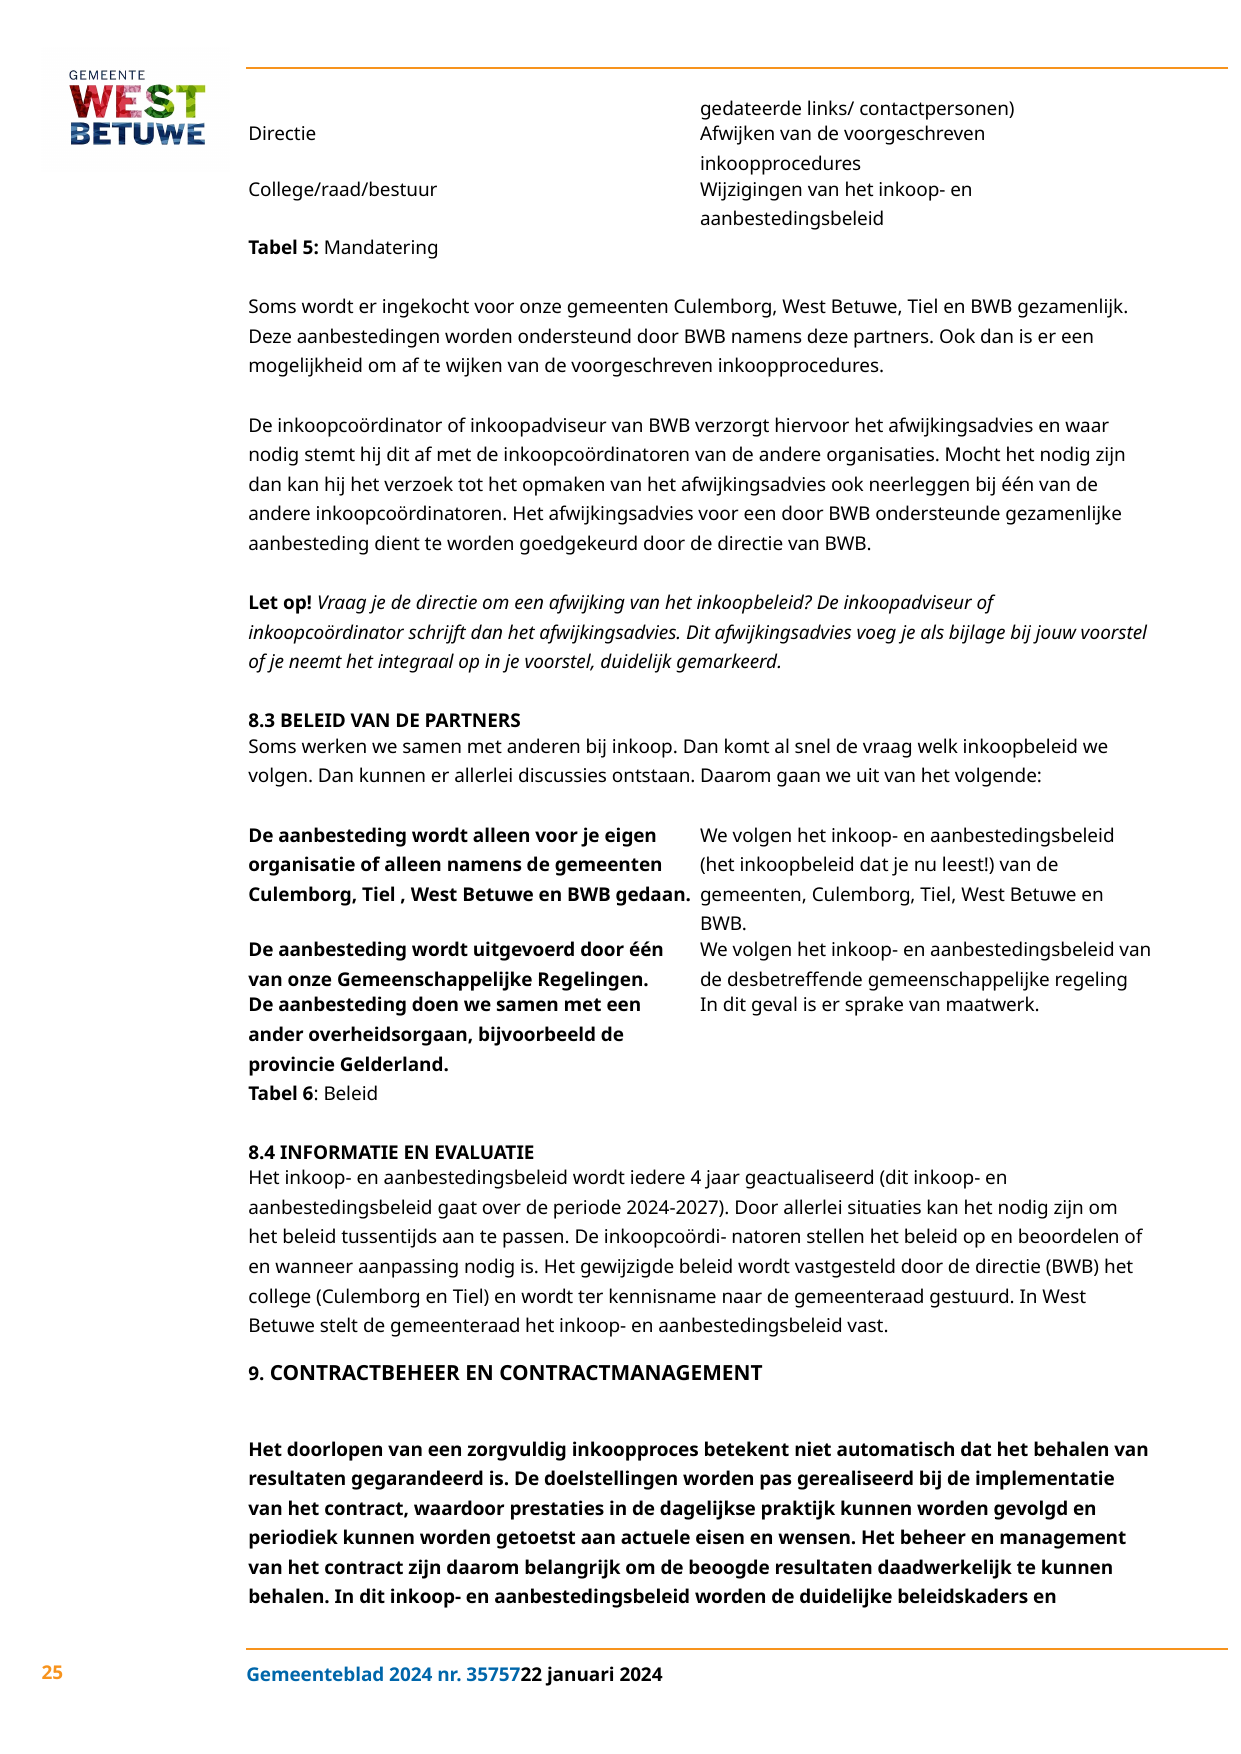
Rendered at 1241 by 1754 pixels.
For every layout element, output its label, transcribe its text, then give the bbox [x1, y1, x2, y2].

table_cell Afwijken van de voorgeschreven inkoopprocedures [700, 121, 1152, 176]
table_cell [248, 95, 700, 121]
text Het inkoop- en aanbestedingsbeleid wordt iedere 4 jaar geactualiseerd (dit inkoop- en aanbestedingsbeleid gaat over de periode 2024-2027). Door allerlei situaties kan het nodig zijn om het beleid tussentijds aan te passen. De inkoopcoördi- natoren stellen het beleid op en beoordelen of en wanneer aanpassing nodig is. Het gewijzigde beleid wordt vastgesteld door de directie (BWB) het college (Culemborg en Tiel) en wordt ter kennisname naar de gemeenteraad gestuurd. In West Betuwe stelt de gemeenteraad het inkoop- en aanbestedingsbeleid vast. [248, 1164, 1152, 1338]
table_cell In dit geval is er sprake van maatwerk. [700, 992, 1152, 1076]
table_cell Directie [248, 121, 700, 176]
text De inkoopcoördinator of inkoopadviseur van BWB verzorgt hiervoor het afwijkingsadvies en waar nodig stemt hij dit af met de inkoopcoördinatoren van de andere organisaties. Mocht het nodig zijn dan kan hij het verzoek tot het opmaken van het afwijkingsadvies ook neerleggen bij één van de andere inkoopcoördinatoren. Het afwijkingsadvies voor een door BWB ondersteunde gezamenlijke aanbesteding dient te worden goedgekeurd door de directie van BWB. [248, 412, 1152, 556]
table_cell De aanbesteding wordt uitgevoerd door één van onze Gemeenschappelijke Regelingen. [248, 936, 700, 992]
table_cell Wijzigingen van het inkoop- en aanbestedingsbeleid [700, 176, 1152, 231]
table_cell gedateerde links/ contactpersonen) [700, 95, 1152, 121]
table_cell We volgen het inkoop- en aanbestedingsbeleid van de desbetreffende gemeenschappelijke regeling [700, 936, 1152, 992]
text Soms werken we samen met anderen bij inkoop. Dan komt al snel de vraag welk inkoopbeleid we volgen. Dan kunnen er allerlei discussies ontstaan. Daarom gaan we uit van het volgende: [248, 733, 1152, 788]
table_header De aanbesteding wordt alleen voor je eigen organisatie of alleen namens de gemeenten Culemborg, Tiel , West Betuwe en BWB gedaan. [248, 822, 700, 936]
text Tabel 5: Mandatering [248, 234, 1152, 260]
text Soms wordt er ingekocht voor onze gemeenten Culemborg, West Betuwe, Tiel en BWB gezamenlijk. Deze aanbestedingen worden ondersteund door BWB namens deze partners. Ook dan is er een mogelijkheid om af te wijken van de voorgeschreven inkoopprocedures. [248, 293, 1152, 378]
text Tabel 6: Beleid [248, 1080, 1152, 1105]
picture [41, 47, 231, 172]
table_header We volgen het inkoop- en aanbestedingsbeleid (het inkoopbeleid dat je nu leest!) van de gemeenten, Culemborg, Tiel, West Betuwe en BWB. [700, 822, 1152, 936]
text 9. CONTRACTBEHEER EN CONTRACTMANAGEMENT [248, 1358, 1152, 1387]
text Het doorlopen van een zorgvuldig inkoopproces betekent niet automatisch dat het behalen van resultaten gegarandeerd is. De doelstellingen worden pas gerealiseerd bij de implementatie van het contract, waardoor prestaties in de dagelijkse praktijk kunnen worden gevolgd en periodiek kunnen worden getoetst aan actuele eisen en wensen. Het beheer en management van het contract zijn daarom belangrijk om de beoogde resultaten daadwerkelijk te kunnen behalen. In dit inkoop- en aanbestedingsbeleid worden de duidelijke beleidskaders en [248, 1436, 1152, 1609]
table_header Let op! Vraag je de directie om een afwijking van het inkoopbeleid? De inkoopadviseur of inkoopcoördinator schrijft dan het afwijkingsadvies. Dit afwijkingsadvies voeg je als bijlage bij jouw voorstel of je neemt het integraal op in je voorstel, duidelijk gemarkeerd. [248, 590, 1152, 674]
text 8.3 BELEID VAN DE PARTNERS [248, 707, 1152, 733]
table_cell De aanbesteding doen we samen met een ander overheidsorgaan, bijvoorbeeld de provincie Gelderland. [248, 992, 700, 1076]
text 8.4 INFORMATIE EN EVALUATIE [248, 1139, 1152, 1164]
table_cell College/raad/bestuur [248, 176, 700, 231]
